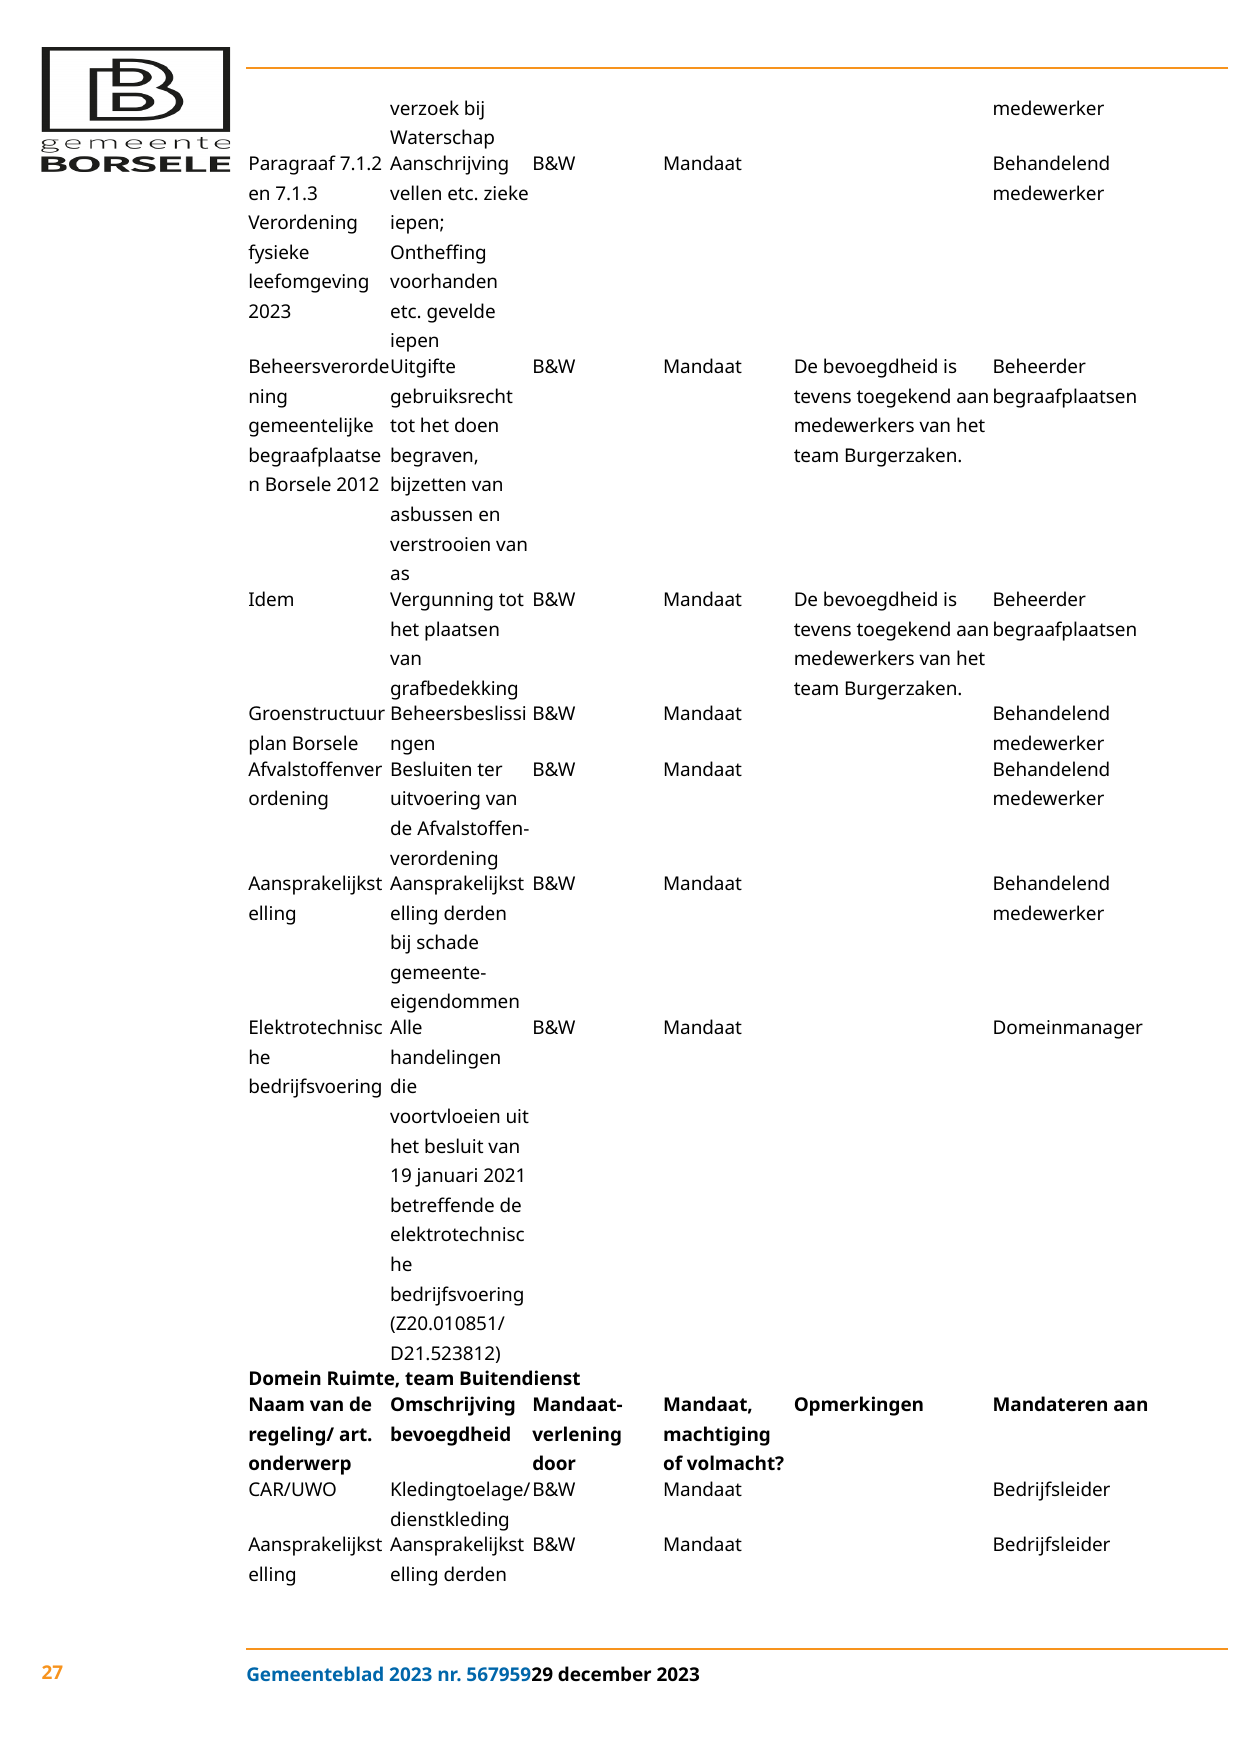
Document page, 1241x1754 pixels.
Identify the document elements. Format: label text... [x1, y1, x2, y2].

table_cell verzoek bij Waterschap [390, 95, 532, 150]
table_cell B&W [532, 701, 663, 756]
table_cell [248, 95, 390, 150]
table_cell Beheerder begraafplaatsen [993, 586, 1152, 701]
table_cell Behandelend medewerker [993, 150, 1152, 353]
table_cell B&W [532, 150, 663, 353]
table_cell Paragraaf 7.1.2 en 7.1.3 Verordening fysieke leefomgeving 2023 [248, 150, 390, 353]
table_cell B&W [532, 353, 663, 586]
table_cell Mandaat [663, 701, 793, 756]
picture [41, 47, 231, 172]
table_cell Mandaat [663, 756, 793, 870]
table_cell Mandaat [663, 1532, 793, 1587]
table_cell Behandelend medewerker [993, 701, 1152, 756]
table_cell Idem [248, 586, 390, 701]
table_cell Mandaat [663, 1476, 793, 1532]
table_cell Elektrotechnische bedrijfsvoering [248, 1015, 390, 1366]
table_cell Groenstructuurplan Borsele [248, 701, 390, 756]
table_cell Beheersbeslissingen [390, 701, 532, 756]
table_cell Vergunning tot het plaatsen van grafbedekking [390, 586, 532, 701]
table_cell Beheersverordening gemeentelijke begraafplaatsen Borsele 2012 [248, 353, 390, 586]
table_cell [794, 1476, 992, 1532]
table_cell [663, 95, 793, 150]
table_cell [794, 95, 992, 150]
table_cell Mandaat [663, 353, 793, 586]
table_cell [794, 150, 992, 353]
table_cell Mandaat-verlening door [532, 1391, 663, 1476]
table_cell De bevoegdheid is tevens toegekend aan medewerkers van het team Burgerzaken. [794, 353, 992, 586]
table_cell [794, 756, 992, 870]
table_cell Kledingtoelage/ dienstkleding [390, 1476, 532, 1532]
table_cell Opmerkingen [794, 1391, 992, 1476]
table_cell [532, 95, 663, 150]
table_cell B&W [532, 870, 663, 1014]
table_cell B&W [532, 1532, 663, 1587]
table_cell B&W [532, 1476, 663, 1532]
table_cell medewerker [993, 95, 1152, 150]
table_cell B&W [532, 756, 663, 870]
table_cell Omschrijving bevoegdheid [390, 1391, 532, 1476]
table_cell Bedrijfsleider [993, 1532, 1152, 1587]
table_cell Naam van de regeling/ art. onderwerp [248, 1391, 390, 1476]
table_cell Domeinmanager [993, 1015, 1152, 1366]
table_cell Aansprakelijkstelling [248, 870, 390, 1014]
table_cell Besluiten ter uitvoering van de Afvalstoffen-verordening [390, 756, 532, 870]
table_cell Mandaat [663, 150, 793, 353]
table_cell Afvalstoffenverordening [248, 756, 390, 870]
table_cell Aansprakelijkstelling derden [390, 1532, 532, 1587]
table_cell Mandaat [663, 870, 793, 1014]
table_cell [794, 1532, 992, 1587]
table_cell Aansprakelijkstelling derden bij schade gemeente-eigendommen [390, 870, 532, 1014]
table_cell De bevoegdheid is tevens toegekend aan medewerkers van het team Burgerzaken. [794, 586, 992, 701]
table_cell Aansprakelijkstelling [248, 1532, 390, 1587]
table_cell Behandelend medewerker [993, 756, 1152, 870]
table_cell B&W [532, 586, 663, 701]
table_cell [794, 870, 992, 1014]
table_cell Mandateren aan [993, 1391, 1152, 1476]
table_cell Beheerder begraafplaatsen [993, 353, 1152, 586]
table_cell Alle handelingen die voortvloeien uit het besluit van 19 januari 2021 betreffende de elektrotechnische bedrijfsvoering (Z20.010851/ D21.523812) [390, 1015, 532, 1366]
table_cell [794, 701, 992, 756]
table_cell Mandaat [663, 1015, 793, 1366]
table_cell Behandelend medewerker [993, 870, 1152, 1014]
table_cell Mandaat [663, 586, 793, 701]
table_cell [794, 1015, 992, 1366]
table_cell CAR/UWO [248, 1476, 390, 1532]
table_cell Uitgifte gebruiksrecht tot het doen begraven, bijzetten van asbussen en verstrooien van as [390, 353, 532, 586]
table_cell Bedrijfsleider [993, 1476, 1152, 1532]
table_cell Mandaat, machtiging of volmacht? [663, 1391, 793, 1476]
table_cell Domein Ruimte, team Buitendienst [248, 1366, 1152, 1391]
table_cell Aanschrijving vellen etc. zieke iepen; Ontheffing voorhanden etc. gevelde iepen [390, 150, 532, 353]
table_cell B&W [532, 1015, 663, 1366]
